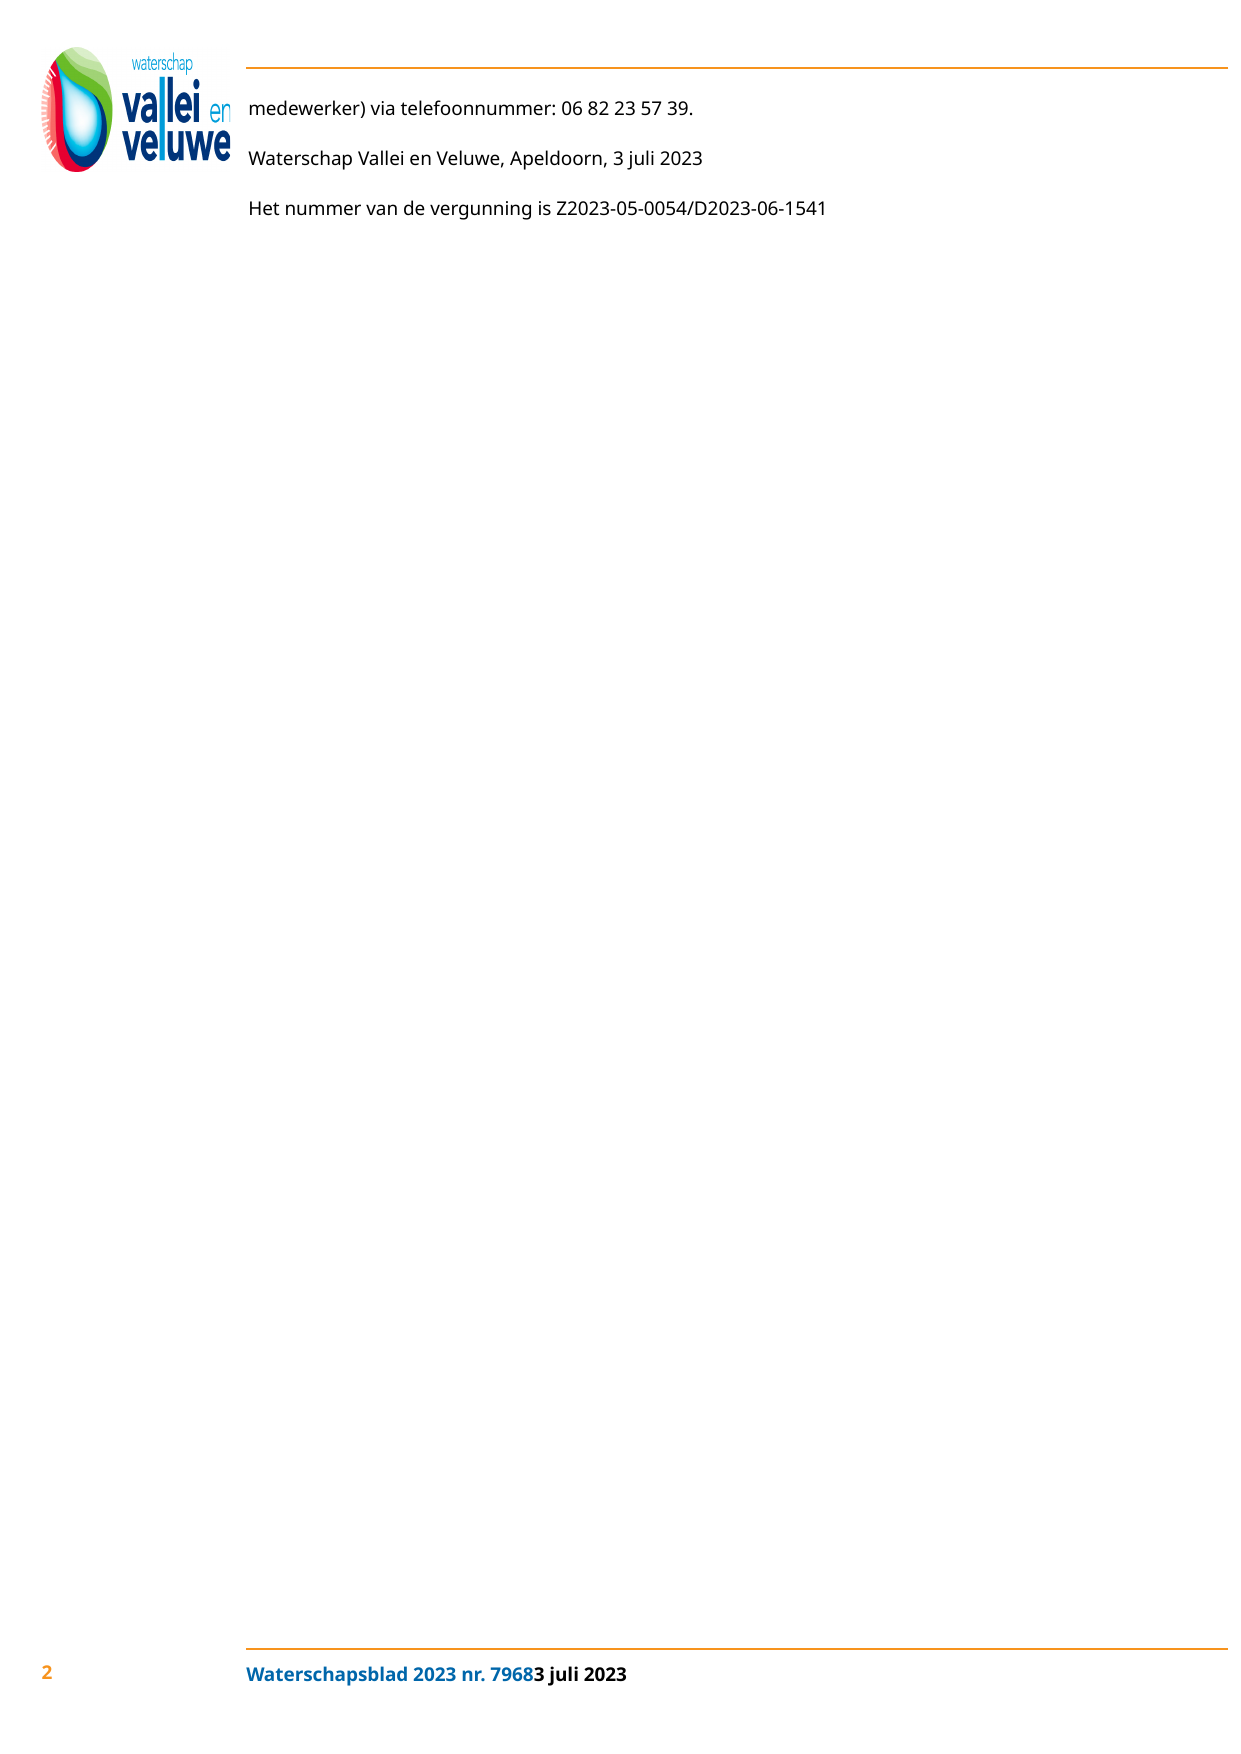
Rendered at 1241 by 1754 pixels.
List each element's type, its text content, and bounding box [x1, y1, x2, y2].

text Het nummer van de vergunning is Z2023-05-0054/D2023-06-1541 [248, 196, 1152, 221]
text medewerker) via telefoonnummer: 06 82 23 57 39. [248, 95, 1152, 121]
picture [41, 47, 231, 172]
text Waterschap Vallei en Veluwe, Apeldoorn, 3 juli 2023 [248, 145, 1152, 171]
